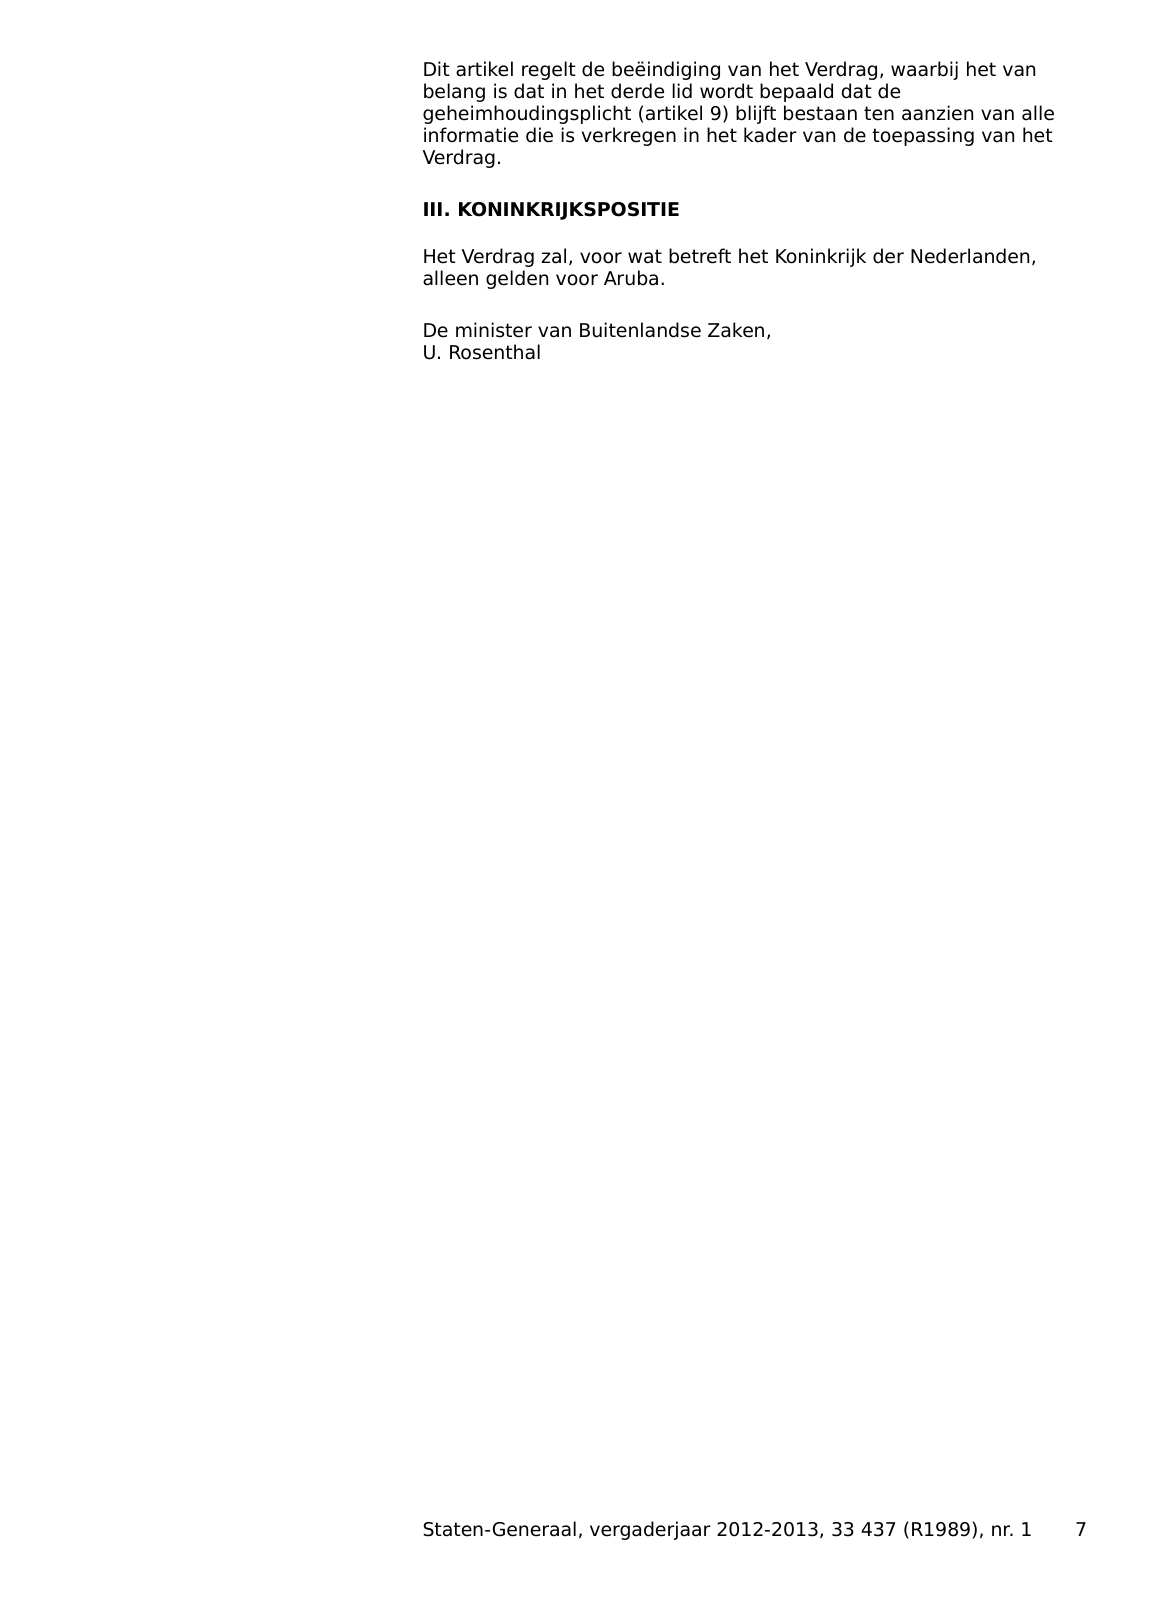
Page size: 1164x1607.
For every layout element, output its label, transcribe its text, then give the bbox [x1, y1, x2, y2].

text De minister van Buitenlandse Zaken, U. Rosenthal [422, 320, 1087, 364]
text Dit artikel regelt de beëindiging van het Verdrag, waarbij het van belang is dat in het derde lid wordt bepaald dat de geheimhoudingsplicht (artikel 9) blijft bestaan ten aanzien van alle informatie die is verkregen in het kader van de toepassing van het Verdrag. [422, 59, 1087, 169]
subtitle III. KONINKRIJKSPOSITIE [422, 199, 1087, 221]
text Het Verdrag zal, voor wat betreft het Koninkrijk der Nederlanden, alleen gelden voor Aruba. [422, 246, 1087, 290]
